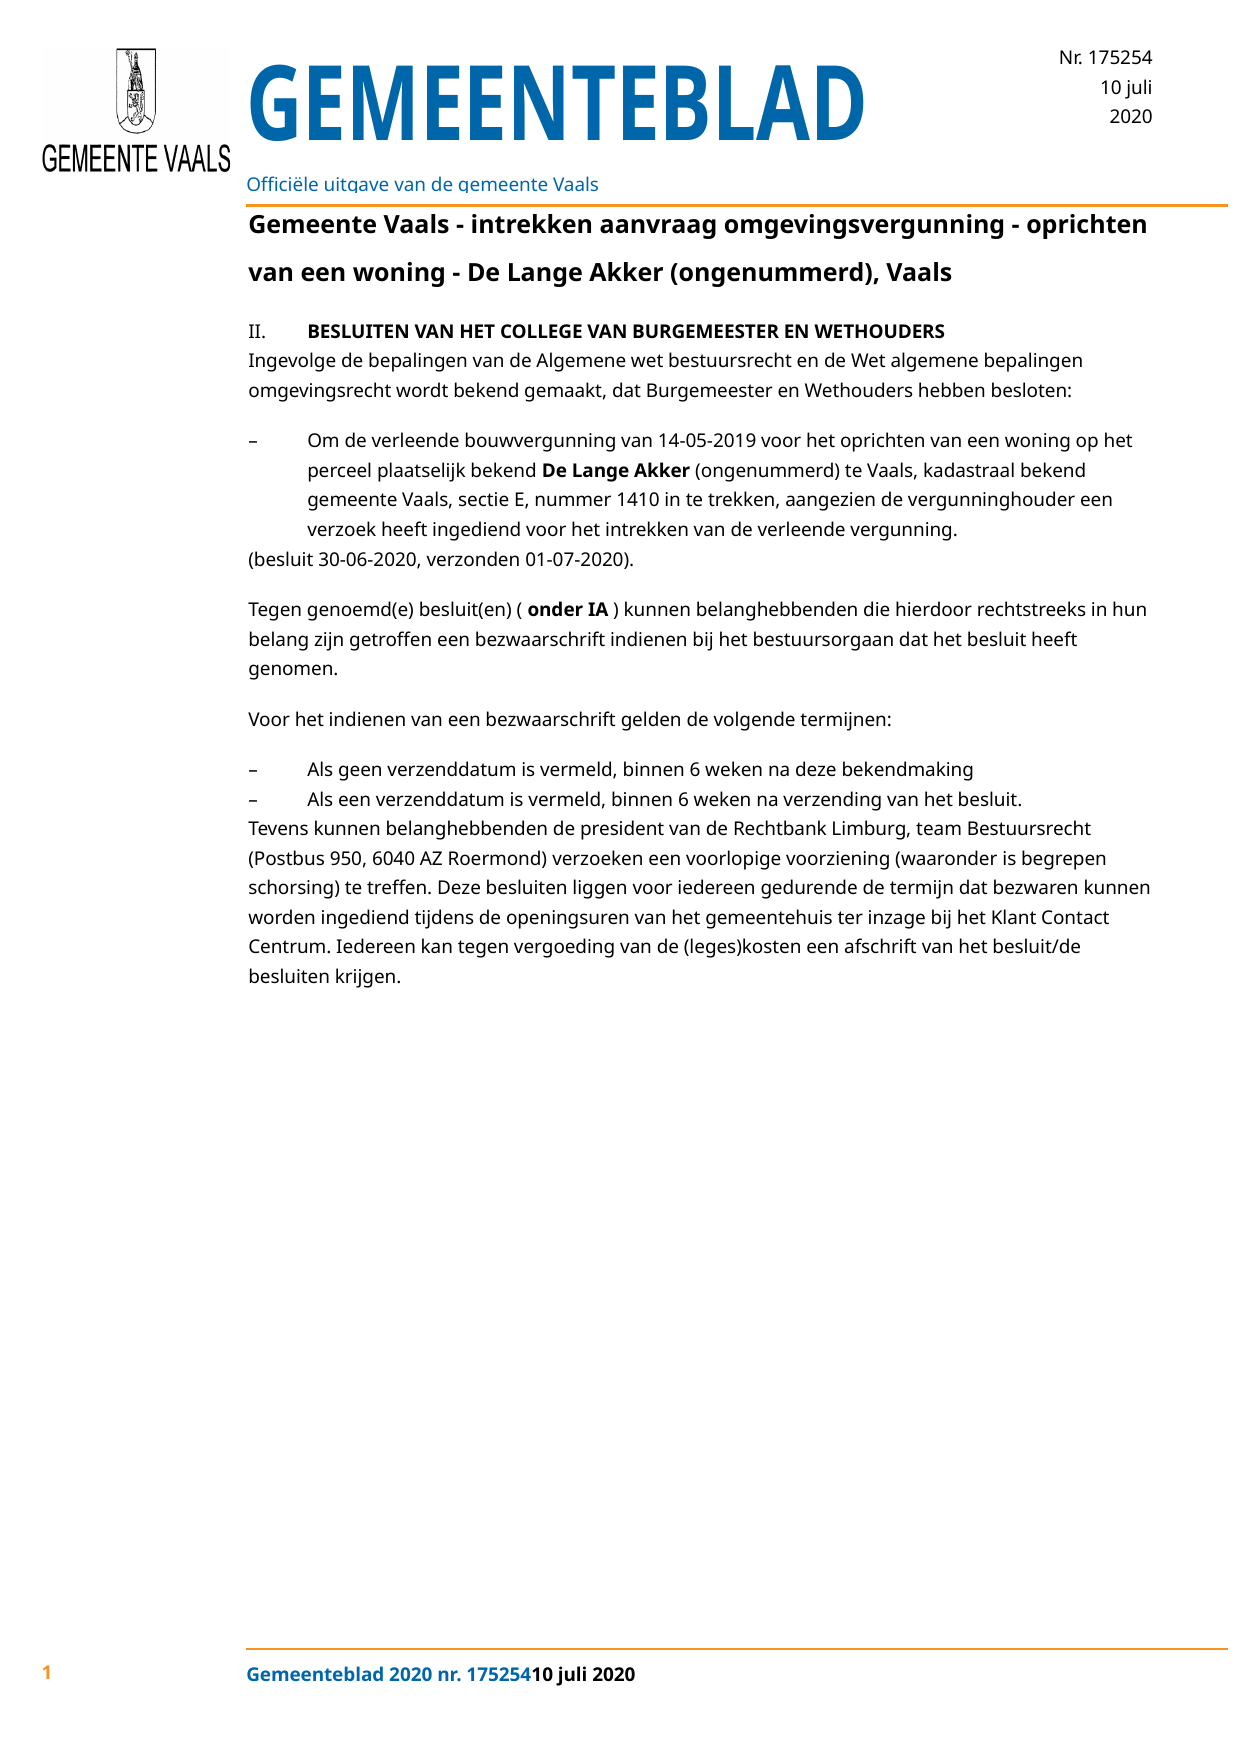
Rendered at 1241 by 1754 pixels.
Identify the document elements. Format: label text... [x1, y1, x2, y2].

list BESLUITEN VAN HET COLLEGE VAN BURGEMEESTER EN WETHOUDERS [248, 318, 1152, 344]
list Als een verzenddatum is vermeld, binnen 6 weken na verzending van het besluit. [248, 786, 1152, 812]
list Om de verleende bouwvergunning van 14-05-2019 voor het oprichten van een woning op het perceel plaatselijk bekend De Lange Akker (ongenummerd) te Vaals, kadastraal bekend gemeente Vaals, sectie E, nummer 1410 in te trekken, aangezien de vergunninghouder een verzoek heeft ingediend voor het intrekken van de verleende vergunning. [248, 427, 1152, 542]
text (besluit 30-06-2020, verzonden 01-07-2020). [248, 546, 1152, 572]
text Tegen genoemd(e) besluit(en) ( onder IA ) kunnen belanghebbenden die hierdoor rechtstreeks in hun belang zijn getroffen een bezwaarschrift indienen bij het bestuursorgaan dat het besluit heeft genomen. [248, 596, 1152, 681]
text Gemeente Vaals - intrekken aanvraag omgevingsvergunning - oprichten van een woning - De Lange Akker (ongenummerd), Vaals [248, 207, 1152, 288]
text Voor het indienen van een bezwaarschrift gelden de volgende termijnen: [248, 706, 1152, 732]
picture [41, 47, 231, 172]
list Als geen verzenddatum is vermeld, binnen 6 weken na deze bekendmaking [248, 756, 1152, 782]
text Tevens kunnen belanghebbenden de president van de Rechtbank Limburg, team Bestuursrecht (Postbus 950, 6040 AZ Roermond) verzoeken een voorlopige voorziening (waaronder is begrepen schorsing) te treffen. Deze besluiten liggen voor iedereen gedurende de termijn dat bezwaren kunnen worden ingediend tijdens de openingsuren van het gemeentehuis ter inzage bij het Klant Contact Centrum. Iedereen kan tegen vergoeding van de (leges)kosten een afschrift van het besluit/de besluiten krijgen. [248, 815, 1152, 989]
text Ingevolge de bepalingen van de Algemene wet bestuursrecht en de Wet algemene bepalingen omgevingsrecht wordt bekend gemaakt, dat Burgemeester en Wethouders hebben besloten: [248, 347, 1152, 403]
